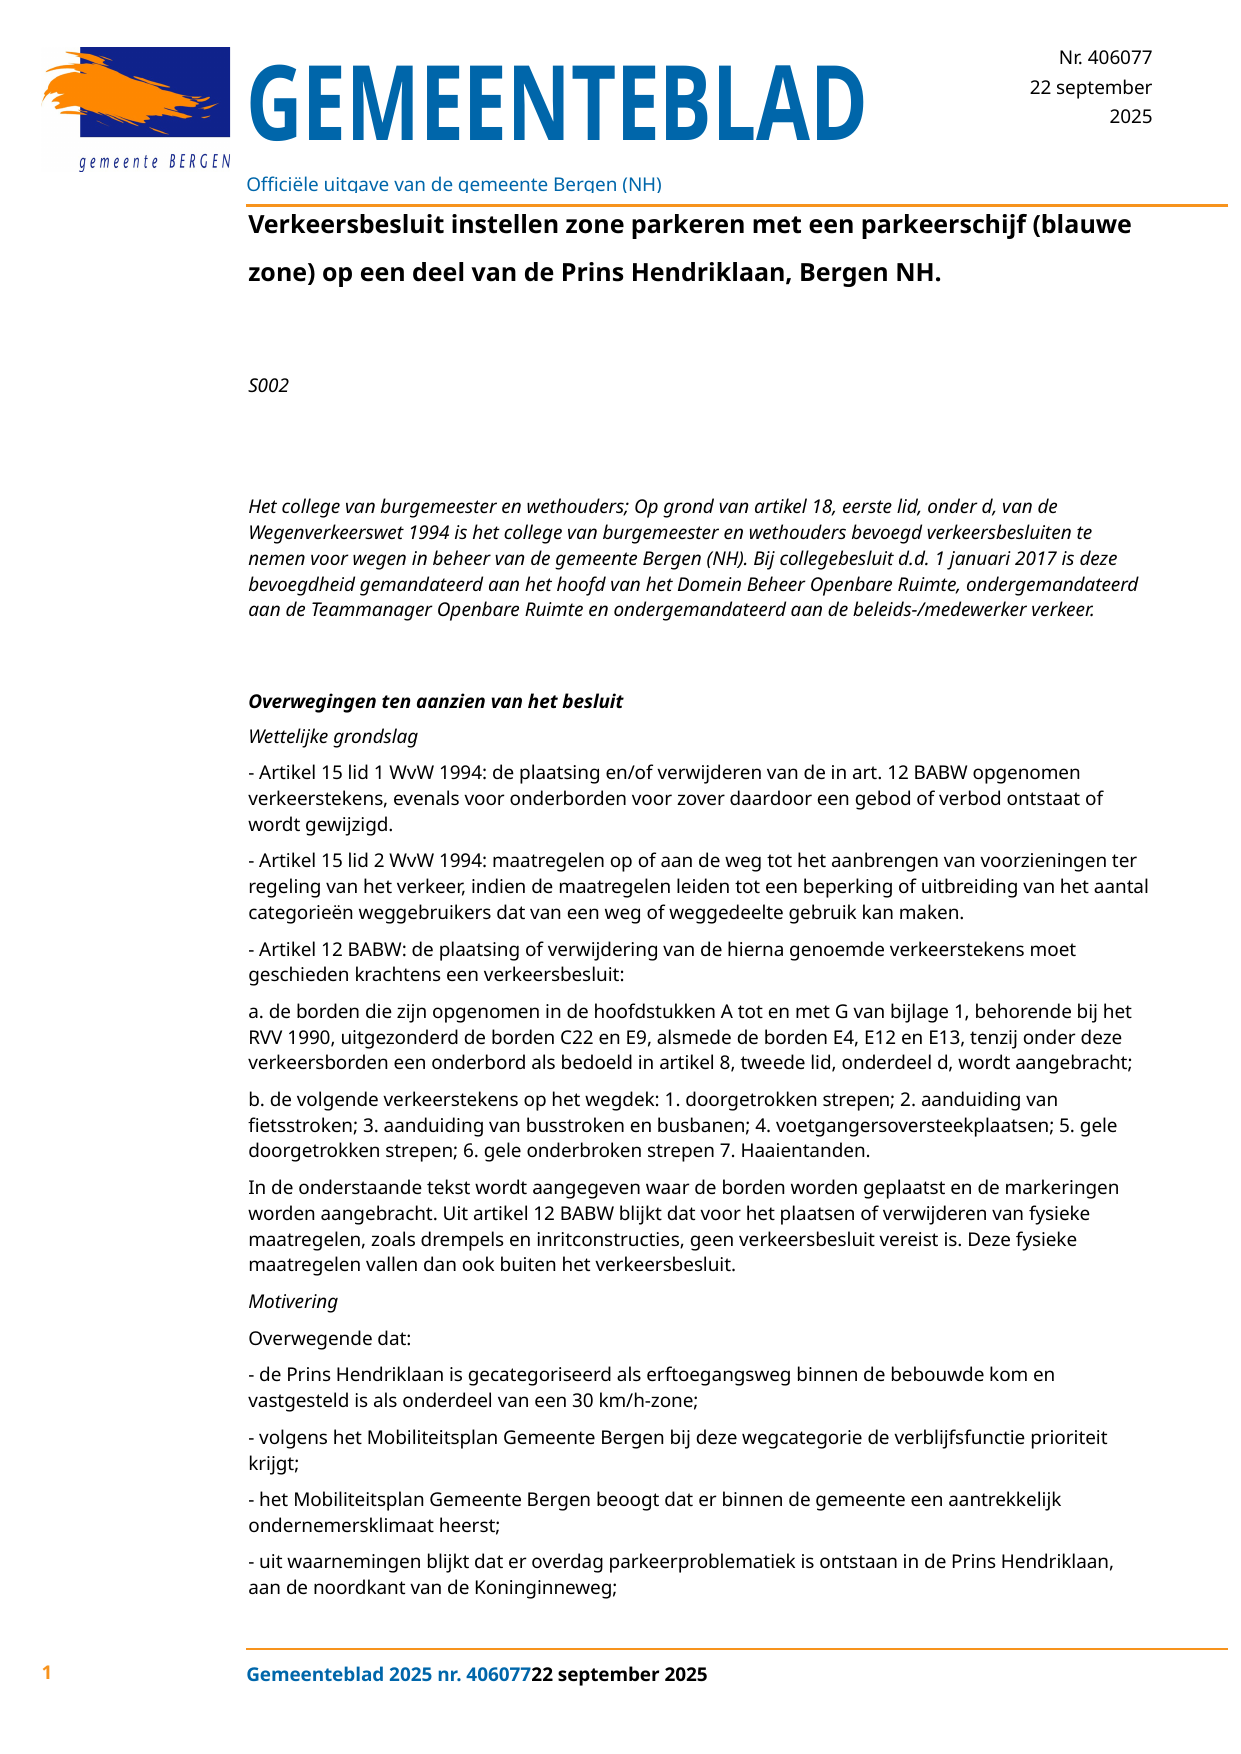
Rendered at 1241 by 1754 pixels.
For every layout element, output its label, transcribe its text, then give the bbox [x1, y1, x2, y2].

text - het Mobiliteitsplan Gemeente Bergen beoogt dat er binnen de gemeente een aantrekkelijk ondernemersklimaat heerst; [248, 1486, 1152, 1538]
text S002 [248, 372, 1152, 398]
text Overwegingen ten aanzien van het besluit [248, 689, 1152, 714]
text In de onderstaande tekst wordt aangegeven waar de borden worden geplaatst en de markeringen worden aangebracht. Uit artikel 12 BABW blijkt dat voor het plaatsen of verwijderen van fysieke maatregelen, zoals drempels en inritconstructies, geen verkeersbesluit vereist is. Deze fysieke maatregelen vallen dan ook buiten het verkeersbesluit. [248, 1174, 1152, 1277]
text - Artikel 15 lid 1 WvW 1994: de plaatsing en/of verwijderen van de in art. 12 BABW opgenomen verkeerstekens, evenals voor onderborden voor zover daardoor een gebod of verbod ontstaat of wordt gewijzigd. [248, 759, 1152, 837]
text a. de borden die zijn opgenomen in de hoofdstukken A tot en met G van bijlage 1, behorende bij het RVV 1990, uitgezonderd de borden C22 en E9, alsmede de borden E4, E12 en E13, tenzij onder deze verkeersborden een onderbord als bedoeld in artikel 8, tweede lid, onderdeel d, wordt aangebracht; [248, 998, 1152, 1075]
text - uit waarnemingen blijkt dat er overdag parkeerproblematiek is ontstaan in de Prins Hendriklaan, aan de noordkant van de Koninginneweg; [248, 1549, 1152, 1600]
text - Artikel 12 BABW: de plaatsing of verwijdering van de hierna genoemde verkeerstekens moet geschieden krachtens een verkeersbesluit: [248, 936, 1152, 987]
text b. de volgende verkeerstekens op het wegdek: 1. doorgetrokken strepen; 2. aanduiding van fietsstroken; 3. aanduiding van busstroken en busbanen; 4. voetgangersoversteekplaatsen; 5. gele doorgetrokken strepen; 6. gele onderbroken strepen 7. Haaientanden. [248, 1086, 1152, 1163]
picture [41, 47, 231, 172]
text Verkeersbesluit instellen zone parkeren met een parkeerschijf (blauwe zone) op een deel van de Prins Hendriklaan, Bergen NH. [248, 207, 1152, 288]
text - volgens het Mobiliteitsplan Gemeente Bergen bij deze wegcategorie de verblijfsfunctie prioriteit krijgt; [248, 1424, 1152, 1475]
text - Artikel 15 lid 2 WvW 1994: maatregelen op of aan de weg tot het aanbrengen van voorzieningen ter regeling van het verkeer, indien de maatregelen leiden tot een beperking of uitbreiding van het aantal categorieën weggebruikers dat van een weg of weggedeelte gebruik kan maken. [248, 848, 1152, 925]
text Overwegende dat: [248, 1325, 1152, 1351]
text Wettelijke grondslag [248, 723, 1152, 748]
text - de Prins Hendriklaan is gecategoriseerd als erftoegangsweg binnen de bebouwde kom en vastgesteld is als onderdeel van een 30 km/h-zone; [248, 1362, 1152, 1413]
text Motivering [248, 1288, 1152, 1314]
text Het college van burgemeester en wethouders; Op grond van artikel 18, eerste lid, onder d, van de Wegenverkeerswet 1994 is het college van burgemeester en wethouders bevoegd verkeersbesluiten te nemen voor wegen in beheer van de gemeente Bergen (NH). Bij collegebesluit d.d. 1 januari 2017 is deze bevoegdheid gemandateerd aan het hoofd van het Domein Beheer Openbare Ruimte, ondergemandateerd aan de Teammanager Openbare Ruimte en ondergemandateerd aan de beleids-/medewerker verkeer. [248, 494, 1152, 622]
